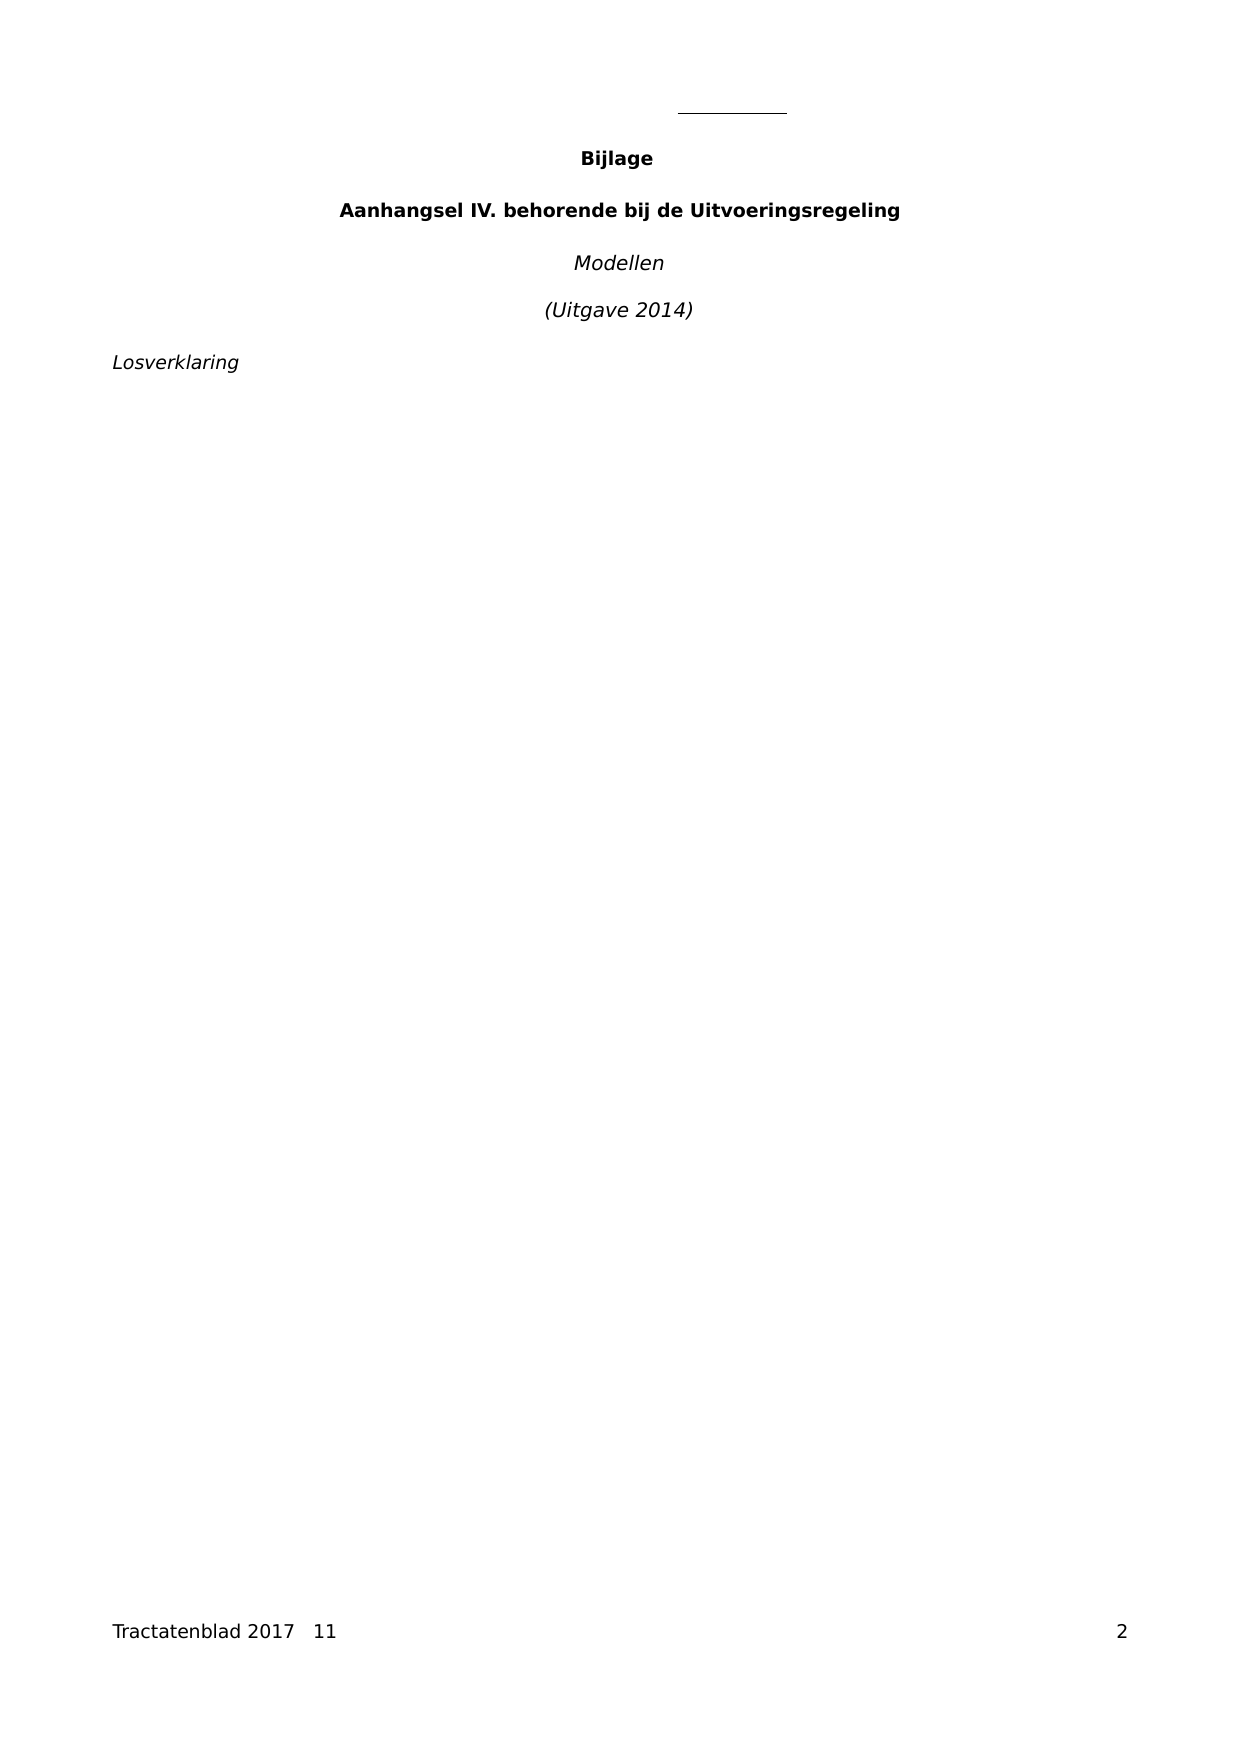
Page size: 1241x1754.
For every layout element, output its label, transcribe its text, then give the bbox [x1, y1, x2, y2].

subtitle Aanhangsel IV. behorende bij de Uitvoeringsregeling [112, 200, 1128, 222]
subtitle Losverklaring [112, 352, 1128, 374]
subtitle Bijlage [112, 148, 1128, 170]
subtitle Modellen (Uitgave 2014) [112, 252, 1128, 322]
